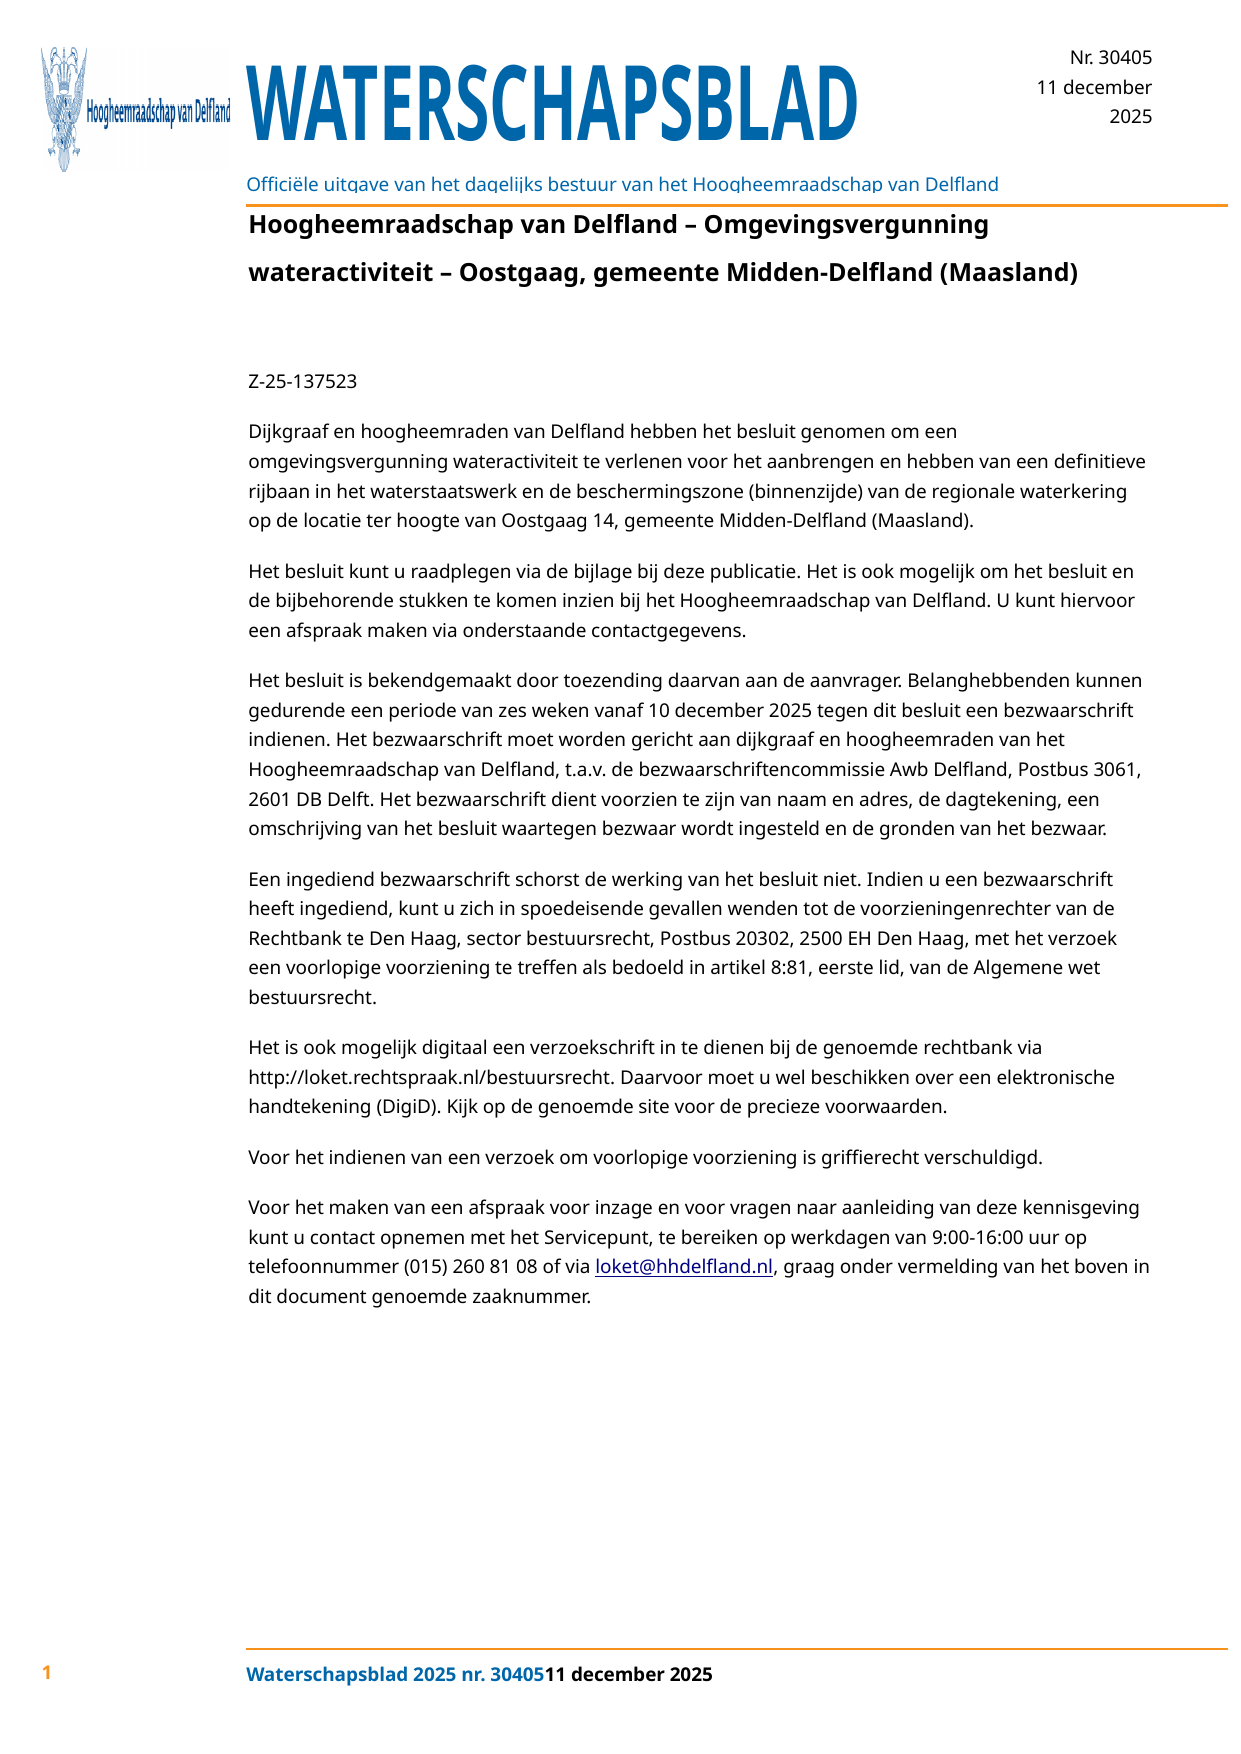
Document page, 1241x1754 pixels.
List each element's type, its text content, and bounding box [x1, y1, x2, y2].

text Dijkgraaf en hoogheemraden van Delfland hebben het besluit genomen om een omgevingsvergunning wateractiviteit te verlenen voor het aanbrengen en hebben van een definitieve rijbaan in het waterstaatswerk en de beschermingszone (binnenzijde) van de regionale waterkering op de locatie ter hoogte van Oostgaag 14, gemeente Midden-Delfland (Maasland). [248, 419, 1152, 533]
text Hoogheemraadschap van Delfland – Omgevingsvergunning wateractiviteit – Oostgaag, gemeente Midden-Delfland (Maasland) [248, 207, 1152, 288]
text Een ingediend bezwaarschrift schorst de werking van het besluit niet. Indien u een bezwaarschrift heeft ingediend, kunt u zich in spoedeisende gevallen wenden tot de voorzieningenrechter van de Rechtbank te Den Haag, sector bestuursrecht, Postbus 20302, 2500 EH Den Haag, met het verzoek een voorlopige voorziening te treffen als bedoeld in artikel 8:81, eerste lid, van de Algemene wet bestuursrecht. [248, 866, 1152, 1010]
text Het is ook mogelijk digitaal een verzoekschrift in te dienen bij de genoemde rechtbank via http://loket.rechtspraak.nl/bestuursrecht. Daarvoor moet u wel beschikken over een elektronische handtekening (DigiD). Kijk op de genoemde site voor de precieze voorwaarden. [248, 1034, 1152, 1119]
text Het besluit is bekendgemaakt door toezending daarvan aan de aanvrager. Belanghebbenden kunnen gedurende een periode van zes weken vanaf 10 december 2025 tegen dit besluit een bezwaarschrift indienen. Het bezwaarschrift moet worden gericht aan dijkgraaf en hoogheemraden van het Hoogheemraadschap van Delfland, t.a.v. de bezwaarschriftencommissie Awb Delfland, Postbus 3061, 2601 DB Delft. Het bezwaarschrift dient voorzien te zijn van naam en adres, de dagtekening, een omschrijving van het besluit waartegen bezwaar wordt ingesteld en de gronden van het bezwaar. [248, 667, 1152, 841]
text Het besluit kunt u raadplegen via de bijlage bij deze publicatie. Het is ook mogelijk om het besluit en de bijbehorende stukken te komen inzien bij het Hoogheemraadschap van Delfland. U kunt hiervoor een afspraak maken via onderstaande contactgegevens. [248, 558, 1152, 643]
text Voor het indienen van een verzoek om voorlopige voorziening is griffierecht verschuldigd. [248, 1144, 1152, 1170]
text Voor het maken van een afspraak voor inzage en voor vragen naar aanleiding van deze kennisgeving kunt u contact opnemen met het Servicepunt, te bereiken op werkdagen van 9:00-16:00 uur op telefoonnummer (015) 260 81 08 of via loket@hhdelfland.nl, graag onder vermelding van het boven in dit document genoemde zaaknummer. [248, 1194, 1152, 1309]
text Z-25-137523 [248, 368, 1152, 394]
picture [41, 47, 231, 172]
